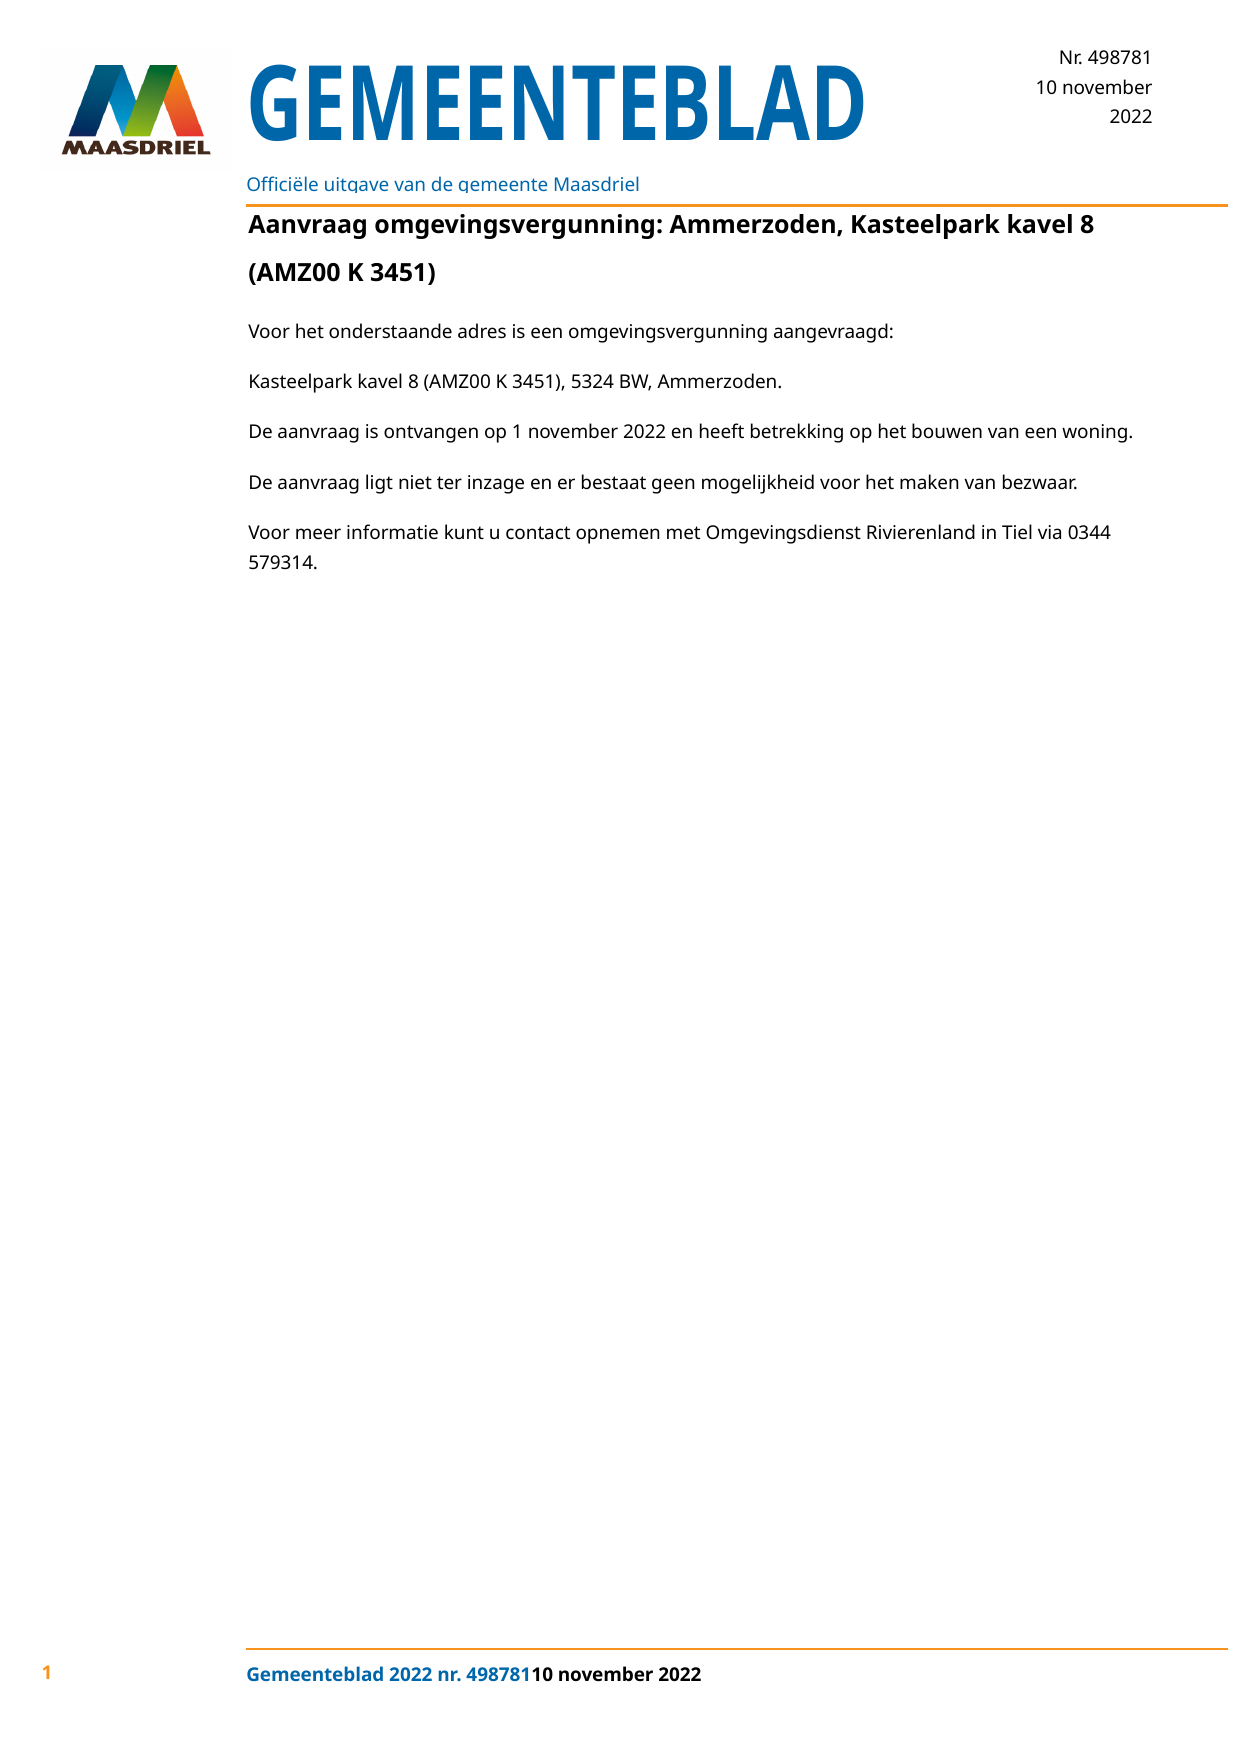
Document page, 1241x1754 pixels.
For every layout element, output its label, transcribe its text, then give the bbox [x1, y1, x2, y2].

text Voor meer informatie kunt u contact opnemen met Omgevingsdienst Rivierenland in Tiel via 0344 579314. [248, 519, 1152, 575]
text De aanvraag ligt niet ter inzage en er bestaat geen mogelijkheid voor het maken van bezwaar. [248, 469, 1152, 495]
text De aanvraag is ontvangen op 1 november 2022 en heeft betrekking op het bouwen van een woning. [248, 419, 1152, 444]
text Aanvraag omgevingsvergunning: Ammerzoden, Kasteelpark kavel 8 (AMZ00 K 3451) [248, 207, 1152, 288]
picture [41, 47, 231, 172]
text Voor het onderstaande adres is een omgevingsvergunning aangevraagd: [248, 318, 1152, 344]
text Kasteelpark kavel 8 (AMZ00 K 3451), 5324 BW, Ammerzoden. [248, 368, 1152, 394]
